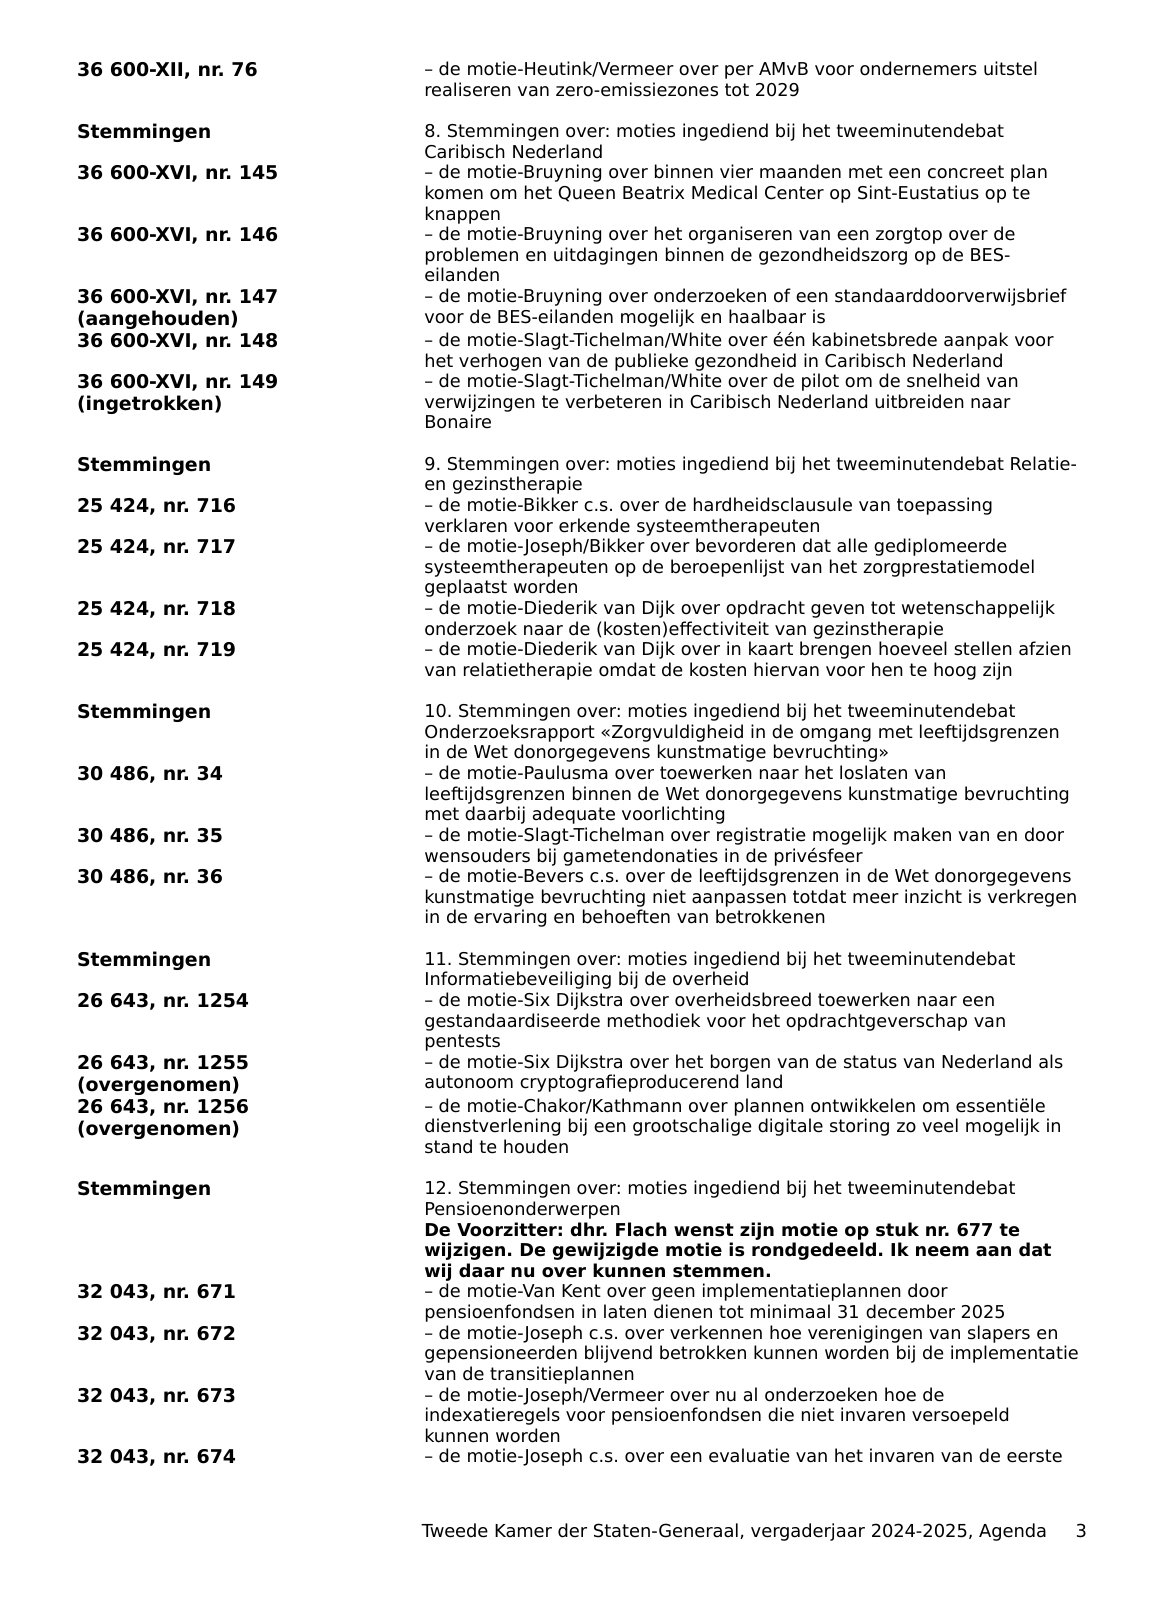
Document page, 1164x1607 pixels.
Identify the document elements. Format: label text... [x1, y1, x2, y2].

table_cell [401, 495, 418, 536]
table_cell [77, 681, 401, 701]
table_cell – de motie-Joseph c.s. over verkennen hoe verenigingen van slapers en gepensioneerden blijvend betrokken kunnen worden bij de implementatie van de transitieplannen [418, 1323, 1087, 1384]
table_cell [418, 100, 1087, 121]
table_cell 8. Stemmingen over: moties ingediend bij het tweeminutendebat Caribisch Nederland [418, 121, 1087, 162]
table_cell – de motie-Diederik van Dijk over opdracht geven tot wetenschappelijk onderzoek naar de (kosten)effectiviteit van gezinstherapie [418, 598, 1087, 639]
table_cell – de motie-Slagt-Tichelman/White over één kabinetsbrede aanpak voor het verhogen van de publieke gezondheid in Caribisch Nederland [418, 330, 1087, 371]
table_cell 32 043, nr. 671 [77, 1281, 401, 1323]
table_cell [418, 681, 1087, 701]
table_cell [401, 454, 418, 495]
table_cell – de motie-Six Dijkstra over het borgen van de status van Nederland als autonoom cryptografieproducerend land [418, 1052, 1087, 1096]
table_cell 26 643, nr. 1255 (overgenomen) [77, 1052, 401, 1096]
table_cell 36 600-XVI, nr. 149 (ingetrokken) [77, 371, 401, 433]
table_cell – de motie-Slagt-Tichelman over registratie mogelijk maken van en door wensouders bij gametendonaties in de privésfeer [418, 825, 1087, 866]
table_cell [401, 1158, 418, 1178]
table_cell [401, 286, 418, 330]
table_cell [418, 1158, 1087, 1178]
table_cell – de motie-Bruyning over binnen vier maanden met een concreet plan komen om het Queen Beatrix Medical Center op Sint-Eustatius op te knappen [418, 162, 1087, 224]
table_cell Stemmingen [77, 121, 401, 162]
table_cell [401, 763, 418, 825]
table_cell – de motie-Slagt-Tichelman/White over de pilot om de snelheid van verwijzingen te verbeteren in Caribisch Nederland uitbreiden naar Bonaire [418, 371, 1087, 433]
table_cell – de motie-Joseph c.s. over een evaluatie van het invaren van de eerste [418, 1446, 1087, 1468]
table_cell Stemmingen [77, 1178, 401, 1219]
table_cell [77, 433, 401, 454]
table_cell 32 043, nr. 673 [77, 1385, 401, 1446]
table_cell – de motie-Van Kent over geen implementatieplannen door pensioenfondsen in laten dienen tot minimaal 31 december 2025 [418, 1281, 1087, 1323]
table_cell – de motie-Diederik van Dijk over in kaart brengen hoeveel stellen afzien van relatietherapie omdat de kosten hiervan voor hen te hoog zijn [418, 639, 1087, 681]
table_cell 30 486, nr. 35 [77, 825, 401, 866]
table_cell [401, 928, 418, 949]
table_cell [401, 701, 418, 763]
table_cell – de motie-Six Dijkstra over overheidsbreed toewerken naar een gestandaardiseerde methodiek voor het opdrachtgeverschap van pentests [418, 990, 1087, 1052]
table_cell [418, 433, 1087, 454]
table_cell [401, 536, 418, 598]
table_cell [401, 1096, 418, 1158]
table_cell 26 643, nr. 1256 (overgenomen) [77, 1096, 401, 1158]
table_cell 25 424, nr. 719 [77, 639, 401, 681]
table_cell [401, 681, 418, 701]
table_cell [401, 121, 418, 162]
table_cell [401, 639, 418, 681]
table_cell [401, 162, 418, 224]
table_cell Stemmingen [77, 701, 401, 763]
table_cell – de motie-Bruyning over het organiseren van een zorgtop over de problemen en uitdagingen binnen de gezondheidszorg op de BES-eilanden [418, 224, 1087, 286]
table_cell – de motie-Heutink/Vermeer over per AMvB voor ondernemers uitstel realiseren van zero-emissiezones tot 2029 [418, 59, 1087, 100]
table_cell Stemmingen [77, 454, 401, 495]
table_cell 36 600-XVI, nr. 146 [77, 224, 401, 286]
table_cell [77, 1220, 401, 1281]
table_cell [418, 928, 1087, 949]
table_cell 25 424, nr. 718 [77, 598, 401, 639]
table_cell [401, 949, 418, 990]
table_cell 36 600-XVI, nr. 145 [77, 162, 401, 224]
table_cell – de motie-Bevers c.s. over de leeftijdsgrenzen in de Wet donorgegevens kunstmatige bevruchting niet aanpassen totdat meer inzicht is verkregen in de ervaring en behoeften van betrokkenen [418, 866, 1087, 928]
table_cell [401, 990, 418, 1052]
table_cell [401, 598, 418, 639]
table_cell – de motie-Bikker c.s. over de hardheidsclausule van toepassing verklaren voor erkende systeemtherapeuten [418, 495, 1087, 536]
table_cell Stemmingen [77, 949, 401, 990]
table_cell [77, 1158, 401, 1178]
table_cell 25 424, nr. 717 [77, 536, 401, 598]
table_cell 30 486, nr. 36 [77, 866, 401, 928]
table_cell [401, 100, 418, 121]
table_cell 12. Stemmingen over: moties ingediend bij het tweeminutendebat Pensioenonderwerpen [418, 1178, 1087, 1219]
table_cell 30 486, nr. 34 [77, 763, 401, 825]
table_cell De Voorzitter: dhr. Flach wenst zijn motie op stuk nr. 677 te wijzigen. De gewijzigde motie is rondgedeeld. Ik neem aan dat wij daar nu over kunnen stemmen. [418, 1220, 1087, 1281]
table_cell – de motie-Paulusma over toewerken naar het loslaten van leeftijdsgrenzen binnen de Wet donorgegevens kunstmatige bevruchting met daarbij adequate voorlichting [418, 763, 1087, 825]
table_cell [401, 1220, 418, 1281]
table_cell [401, 433, 418, 454]
table_cell [401, 330, 418, 371]
table_cell [77, 100, 401, 121]
table_cell 9. Stemmingen over: moties ingediend bij het tweeminutendebat Relatie- en gezinstherapie [418, 454, 1087, 495]
table_cell – de motie-Joseph/Vermeer over nu al onderzoeken hoe de indexatieregels voor pensioenfondsen die niet invaren versoepeld kunnen worden [418, 1385, 1087, 1446]
table_cell [401, 1446, 418, 1468]
table_cell 25 424, nr. 716 [77, 495, 401, 536]
table_cell 10. Stemmingen over: moties ingediend bij het tweeminutendebat Onderzoeksrapport «Zorgvuldigheid in de omgang met leeftijdsgrenzen in de Wet donorgegevens kunstmatige bevruchting» [418, 701, 1087, 763]
table_cell 36 600-XVI, nr. 147 (aangehouden) [77, 286, 401, 330]
table_cell [401, 371, 418, 433]
table_cell [401, 59, 418, 100]
table_cell [401, 1178, 418, 1219]
table_cell – de motie-Bruyning over onderzoeken of een standaarddoorverwijsbrief voor de BES-eilanden mogelijk en haalbaar is [418, 286, 1087, 330]
table_cell [401, 825, 418, 866]
table_cell 36 600-XVI, nr. 148 [77, 330, 401, 371]
table_cell – de motie-Joseph/Bikker over bevorderen dat alle gediplomeerde systeemtherapeuten op de beroepenlijst van het zorgprestatiemodel geplaatst worden [418, 536, 1087, 598]
table_cell [401, 1323, 418, 1384]
table_cell [401, 866, 418, 928]
table_cell 32 043, nr. 672 [77, 1323, 401, 1384]
table_cell 11. Stemmingen over: moties ingediend bij het tweeminutendebat Informatiebeveiliging bij de overheid [418, 949, 1087, 990]
table_cell 36 600-XII, nr. 76 [77, 59, 401, 100]
table_cell 26 643, nr. 1254 [77, 990, 401, 1052]
table_cell – de motie-Chakor/Kathmann over plannen ontwikkelen om essentiële dienstverlening bij een grootschalige digitale storing zo veel mogelijk in stand te houden [418, 1096, 1087, 1158]
table_cell [401, 1052, 418, 1096]
table_cell [401, 224, 418, 286]
table_cell 32 043, nr. 674 [77, 1446, 401, 1468]
table_cell [77, 928, 401, 949]
table_cell [401, 1385, 418, 1446]
table_cell [401, 1281, 418, 1323]
